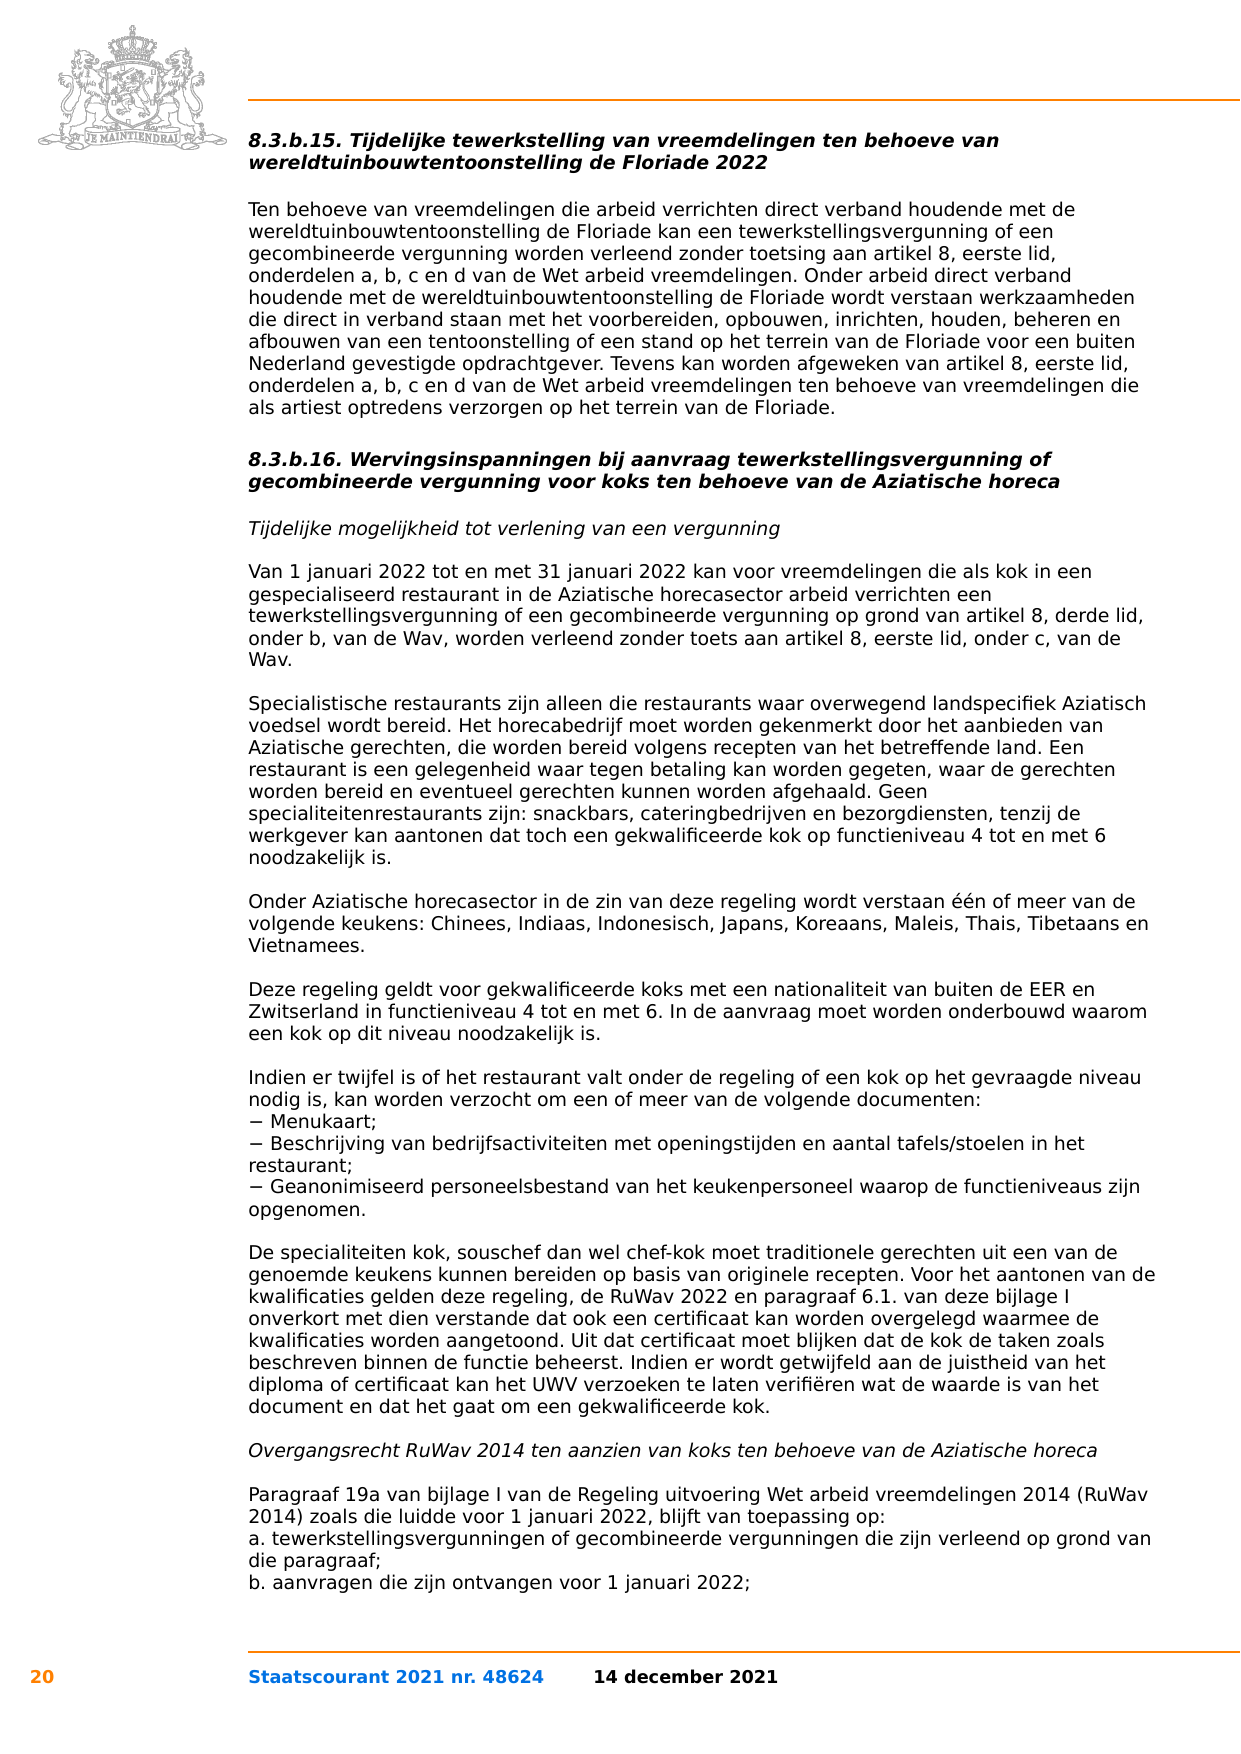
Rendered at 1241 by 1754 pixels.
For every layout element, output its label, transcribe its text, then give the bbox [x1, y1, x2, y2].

text Deze regeling geldt voor gekwalificeerde koks met een nationaliteit van buiten de EER en Zwitserland in functieniveau 4 tot en met 6. In de aanvraag moet worden onderbouwd waarom een kok op dit niveau noodzakelijk is. [248, 979, 1163, 1045]
subtitle 8.3.b.16. Wervingsinspanningen bij aanvraag tewerkstellingsvergunning of gecombineerde vergunning voor koks ten behoeve van de Aziatische horeca [248, 449, 1163, 493]
subtitle Tijdelijke mogelijkheid tot verlening van een vergunning [248, 518, 1163, 539]
text − Menukaart; [248, 1111, 1163, 1132]
text b. aanvragen die zijn ontvangen voor 1 januari 2022; [248, 1572, 1163, 1594]
text − Geanonimiseerd personeelsbestand van het keukenpersoneel waarop de functieniveaus zijn opgenomen. [248, 1176, 1163, 1220]
text Specialistische restaurants zijn alleen die restaurants waar overwegend landspecifiek Aziatisch voedsel wordt bereid. Het horecabedrijf moet worden gekenmerkt door het aanbieden van Aziatische gerechten, die worden bereid volgens recepten van het betreffende land. Een restaurant is een gelegenheid waar tegen betaling kan worden gegeten, waar de gerechten worden bereid en eventueel gerechten kunnen worden afgehaald. Geen specialiteitenrestaurants zijn: snackbars, cateringbedrijven en bezorgdiensten, tenzij de werkgever kan aantonen dat toch een gekwalificeerde kok op functieniveau 4 tot en met 6 noodzakelijk is. [248, 693, 1163, 869]
text Ten behoeve van vreemdelingen die arbeid verrichten direct verband houdende met de wereldtuinbouwtentoonstelling de Floriade kan een tewerkstellingsvergunning of een gecombineerde vergunning worden verleend zonder toetsing aan artikel 8, eerste lid, onderdelen a, b, c en d van de Wet arbeid vreemdelingen. Onder arbeid direct verband houdende met de wereldtuinbouwtentoonstelling de Floriade wordt verstaan werkzaamheden die direct in verband staan met het voorbereiden, opbouwen, inrichten, houden, beheren en afbouwen van een tentoonstelling of een stand op het terrein van de Floriade voor een buiten Nederland gevestigde opdrachtgever. Tevens kan worden afgeweken van artikel 8, eerste lid, onderdelen a, b, c en d van de Wet arbeid vreemdelingen ten behoeve van vreemdelingen die als artiest optredens verzorgen op het terrein van de Floriade. [248, 199, 1163, 419]
text Paragraaf 19a van bijlage I van de Regeling uitvoering Wet arbeid vreemdelingen 2014 (RuWav 2014) zoals die luidde voor 1 januari 2022, blijft van toepassing op: [248, 1484, 1163, 1528]
text Indien er twijfel is of het restaurant valt onder de regeling of een kok op het gevraagde niveau nodig is, kan worden verzocht om een of meer van de volgende documenten: [248, 1067, 1163, 1111]
text Onder Aziatische horecasector in de zin van deze regeling wordt verstaan één of meer van de volgende keukens: Chinees, Indiaas, Indonesisch, Japans, Koreaans, Maleis, Thais, Tibetaans en Vietnamees. [248, 891, 1163, 957]
picture [38, 25, 227, 150]
text a. tewerkstellingsvergunningen of gecombineerde vergunningen die zijn verleend op grond van die paragraaf; [248, 1528, 1163, 1572]
text − Beschrijving van bedrijfsactiviteiten met openingstijden en aantal tafels/stoelen in het restaurant; [248, 1132, 1163, 1176]
subtitle Overgangsrecht RuWav 2014 ten aanzien van koks ten behoeve van de Aziatische horeca [248, 1440, 1163, 1462]
text De specialiteiten kok, souschef dan wel chef-kok moet traditionele gerechten uit een van de genoemde keukens kunnen bereiden op basis van originele recepten. Voor het aantonen van de kwalificaties gelden deze regeling, de RuWav 2022 en paragraaf 6.1. van deze bijlage I onverkort met dien verstande dat ook een certificaat kan worden overgelegd waarmee de kwalificaties worden aangetoond. Uit dat certificaat moet blijken dat de kok de taken zoals beschreven binnen de functie beheerst. Indien er wordt getwijfeld aan de juistheid van het diploma of certificaat kan het UWV verzoeken te laten verifiëren wat de waarde is van het document en dat het gaat om een gekwalificeerde kok. [248, 1242, 1163, 1418]
text Van 1 januari 2022 tot en met 31 januari 2022 kan voor vreemdelingen die als kok in een gespecialiseerd restaurant in de Aziatische horecasector arbeid verrichten een tewerkstellingsvergunning of een gecombineerde vergunning op grond van artikel 8, derde lid, onder b, van de Wav, worden verleend zonder toets aan artikel 8, eerste lid, onder c, van de Wav. [248, 561, 1163, 671]
subtitle 8.3.b.15. Tijdelijke tewerkstelling van vreemdelingen ten behoeve van wereldtuinbouwtentoonstelling de Floriade 2022 [248, 130, 1163, 174]
